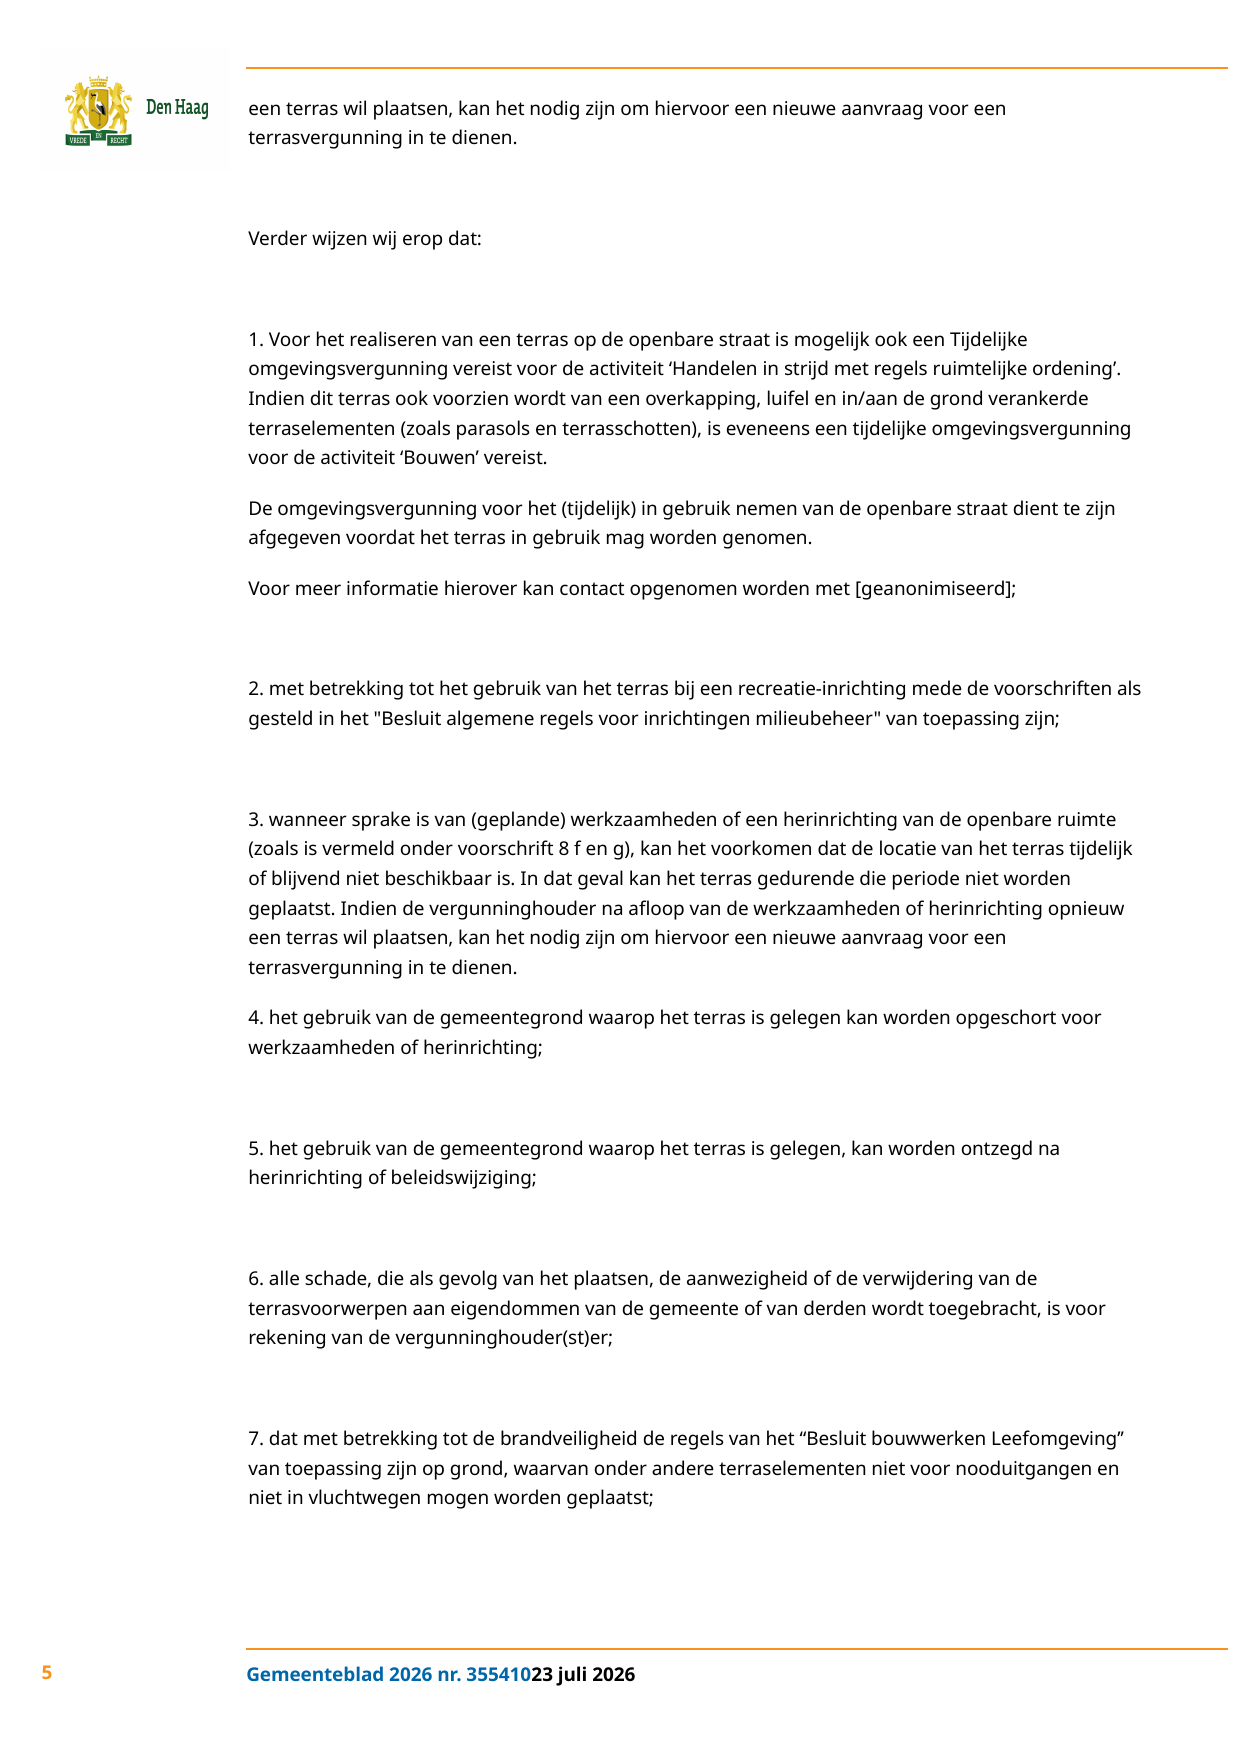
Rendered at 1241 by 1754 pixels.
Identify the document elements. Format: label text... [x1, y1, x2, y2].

text 1. Voor het realiseren van een terras op de openbare straat is mogelijk ook een Tijdelijke omgevingsvergunning vereist voor de activiteit ‘Handelen in strijd met regels ruimtelijke ordening’. Indien dit terras ook voorzien wordt van een overkapping, luifel en in/aan de grond verankerde terraselementen (zoals parasols en terrasschotten), is eveneens een tijdelijke omgevingsvergunning voor de activiteit ‘Bouwen’ vereist. [248, 326, 1152, 470]
text 3. wanneer sprake is van (geplande) werkzaamheden of een herinrichting van de openbare ruimte (zoals is vermeld onder voorschrift 8 f en g), kan het voorkomen dat de locatie van het terras tijdelijk of blijvend niet beschikbaar is. In dat geval kan het terras gedurende die periode niet worden geplaatst. Indien de vergunninghouder na afloop van de werkzaamheden of herinrichting opnieuw een terras wil plaatsen, kan het nodig zijn om hiervoor een nieuwe aanvraag voor een terrasvergunning in te dienen. [248, 806, 1152, 980]
text Voor meer informatie hierover kan contact opgenomen worden met [geanonimiseerd]; [248, 575, 1152, 601]
text 6. alle schade, die als gevolg van het plaatsen, de aanwezigheid of de verwijdering van de terrasvoorwerpen aan eigendommen van de gemeente of van derden wordt toegebracht, is voor rekening van de vergunninghouder(st)er; [248, 1265, 1152, 1350]
text 4. het gebruik van de gemeentegrond waarop het terras is gelegen kan worden opgeschort voor werkzaamheden of herinrichting; [248, 1004, 1152, 1060]
picture [41, 47, 231, 172]
text 2. met betrekking tot het gebruik van het terras bij een recreatie-inrichting mede de voorschriften als gesteld in het "Besluit algemene regels voor inrichtingen milieubeheer" van toepassing zijn; [248, 676, 1152, 731]
text De omgevingsvergunning voor het (tijdelijk) in gebruik nemen van de openbare straat dient te zijn afgegeven voordat het terras in gebruik mag worden genomen. [248, 495, 1152, 550]
text 5. het gebruik van de gemeentegrond waarop het terras is gelegen, kan worden ontzegd na herinrichting of beleidswijziging; [248, 1135, 1152, 1190]
text een terras wil plaatsen, kan het nodig zijn om hiervoor een nieuwe aanvraag voor een terrasvergunning in te dienen. [248, 95, 1152, 150]
text Verder wijzen wij erop dat: [248, 225, 1152, 251]
text 7. dat met betrekking tot de brandveiligheid de regels van het “Besluit bouwwerken Leefomgeving’’ van toepassing zijn op grond, waarvan onder andere terraselementen niet voor nooduitgangen en niet in vluchtwegen mogen worden geplaatst; [248, 1425, 1152, 1510]
